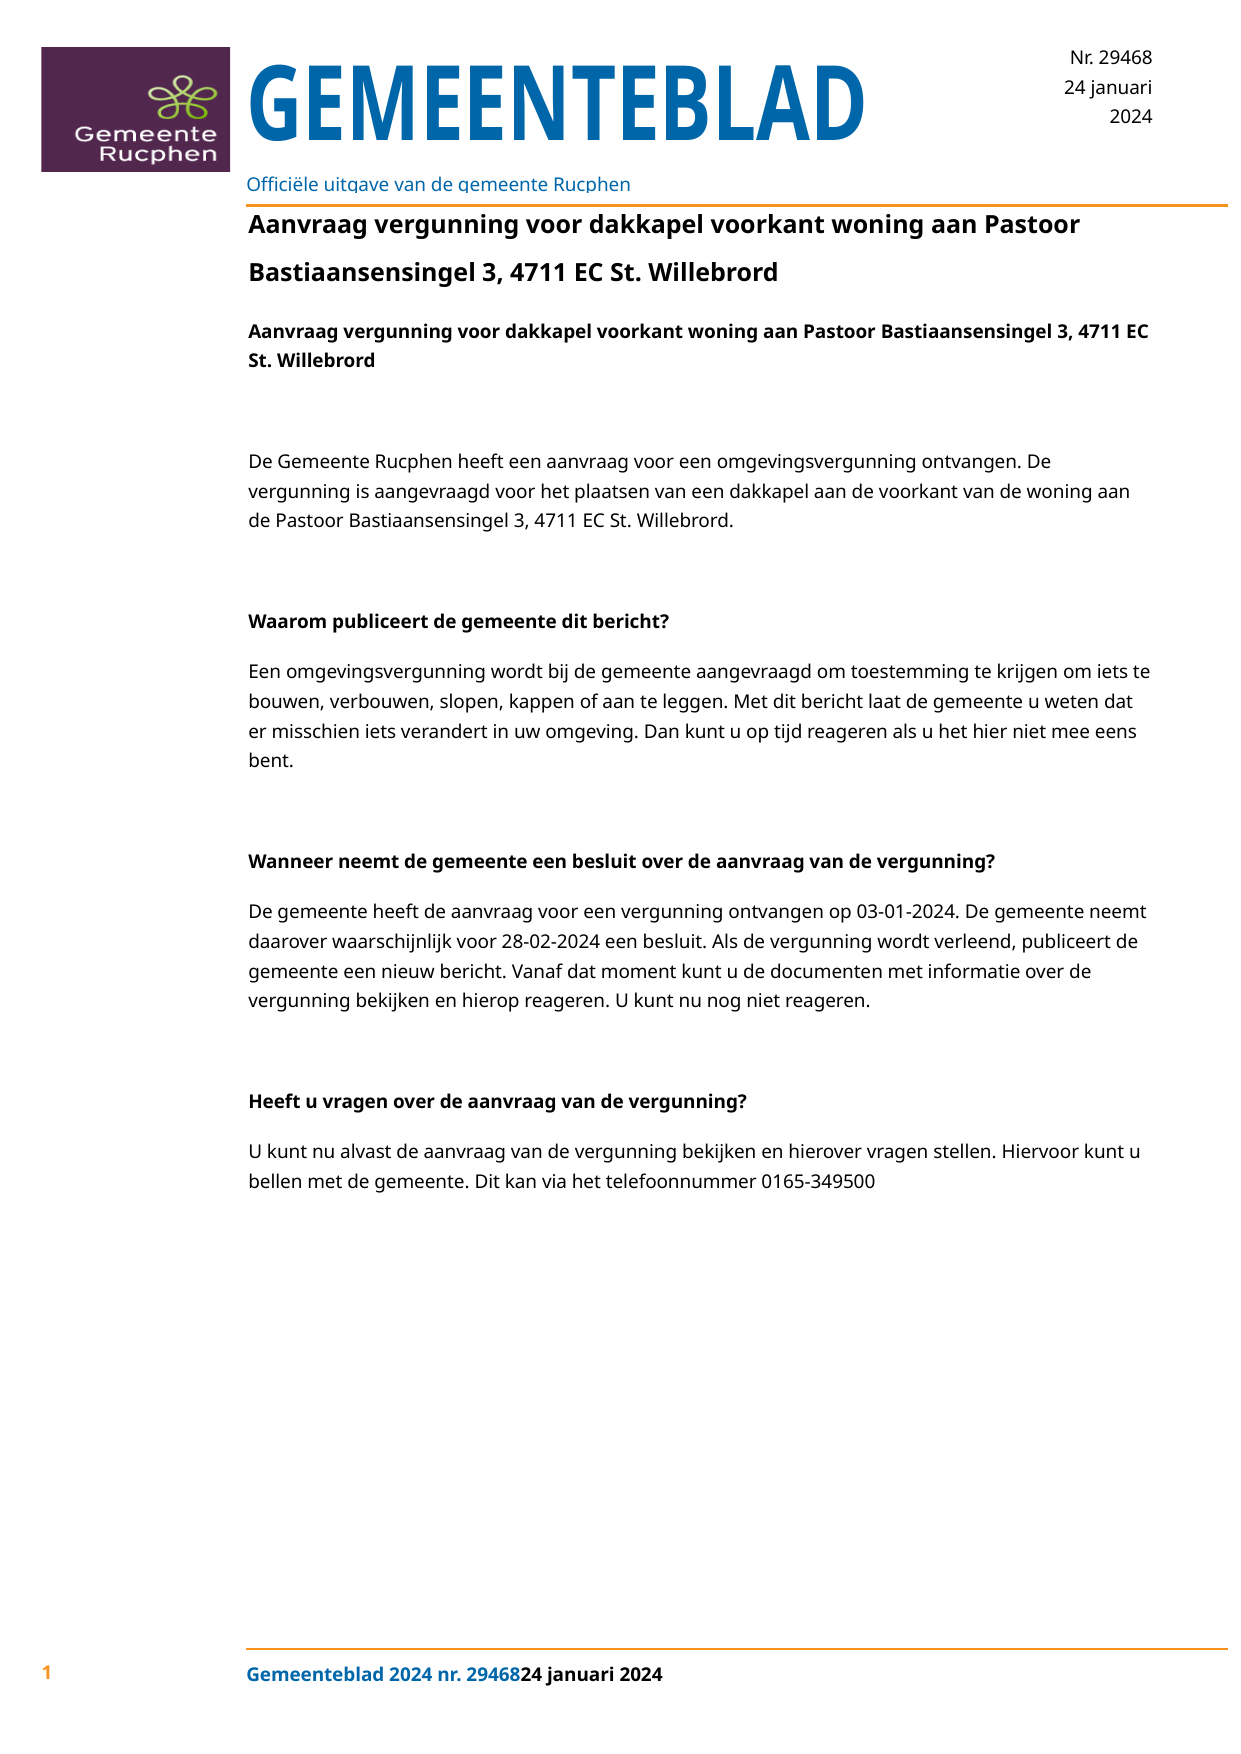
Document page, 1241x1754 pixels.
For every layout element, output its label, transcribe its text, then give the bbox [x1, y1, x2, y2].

text De gemeente heeft de aanvraag voor een vergunning ontvangen op 03-01-2024. De gemeente neemt daarover waarschijnlijk voor 28-02-2024 een besluit. Als de vergunning wordt verleend, publiceert de gemeente een nieuw bericht. Vanaf dat moment kunt u de documenten met informatie over de vergunning bekijken en hierop reageren. U kunt nu nog niet reageren. [248, 899, 1152, 1013]
text Aanvraag vergunning voor dakkapel voorkant woning aan Pastoor Bastiaansensingel 3, 4711 EC St. Willebrord [248, 207, 1152, 288]
text Aanvraag vergunning voor dakkapel voorkant woning aan Pastoor Bastiaansensingel 3, 4711 EC St. Willebrord [248, 318, 1152, 373]
text Heeft u vragen over de aanvraag van de vergunning? [248, 1088, 1152, 1114]
picture [41, 47, 231, 172]
text Wanneer neemt de gemeente een besluit over de aanvraag van de vergunning? [248, 848, 1152, 874]
text U kunt nu alvast de aanvraag van de vergunning bekijken en hierover vragen stellen. Hiervoor kunt u bellen met de gemeente. Dit kan via het telefoonnummer 0165-349500 [248, 1139, 1152, 1194]
text De Gemeente Rucphen heeft een aanvraag voor een omgevingsvergunning ontvangen. De vergunning is aangevraagd voor het plaatsen van een dakkapel aan de voorkant van de woning aan de Pastoor Bastiaansensingel 3, 4711 EC St. Willebrord. [248, 448, 1152, 533]
text Een omgevingsvergunning wordt bij de gemeente aangevraagd om toestemming te krijgen om iets te bouwen, verbouwen, slopen, kappen of aan te leggen. Met dit bericht laat de gemeente u weten dat er misschien iets verandert in uw omgeving. Dan kunt u op tijd reageren als u het hier niet mee eens bent. [248, 659, 1152, 773]
text Waarom publiceert de gemeente dit bericht? [248, 608, 1152, 634]
